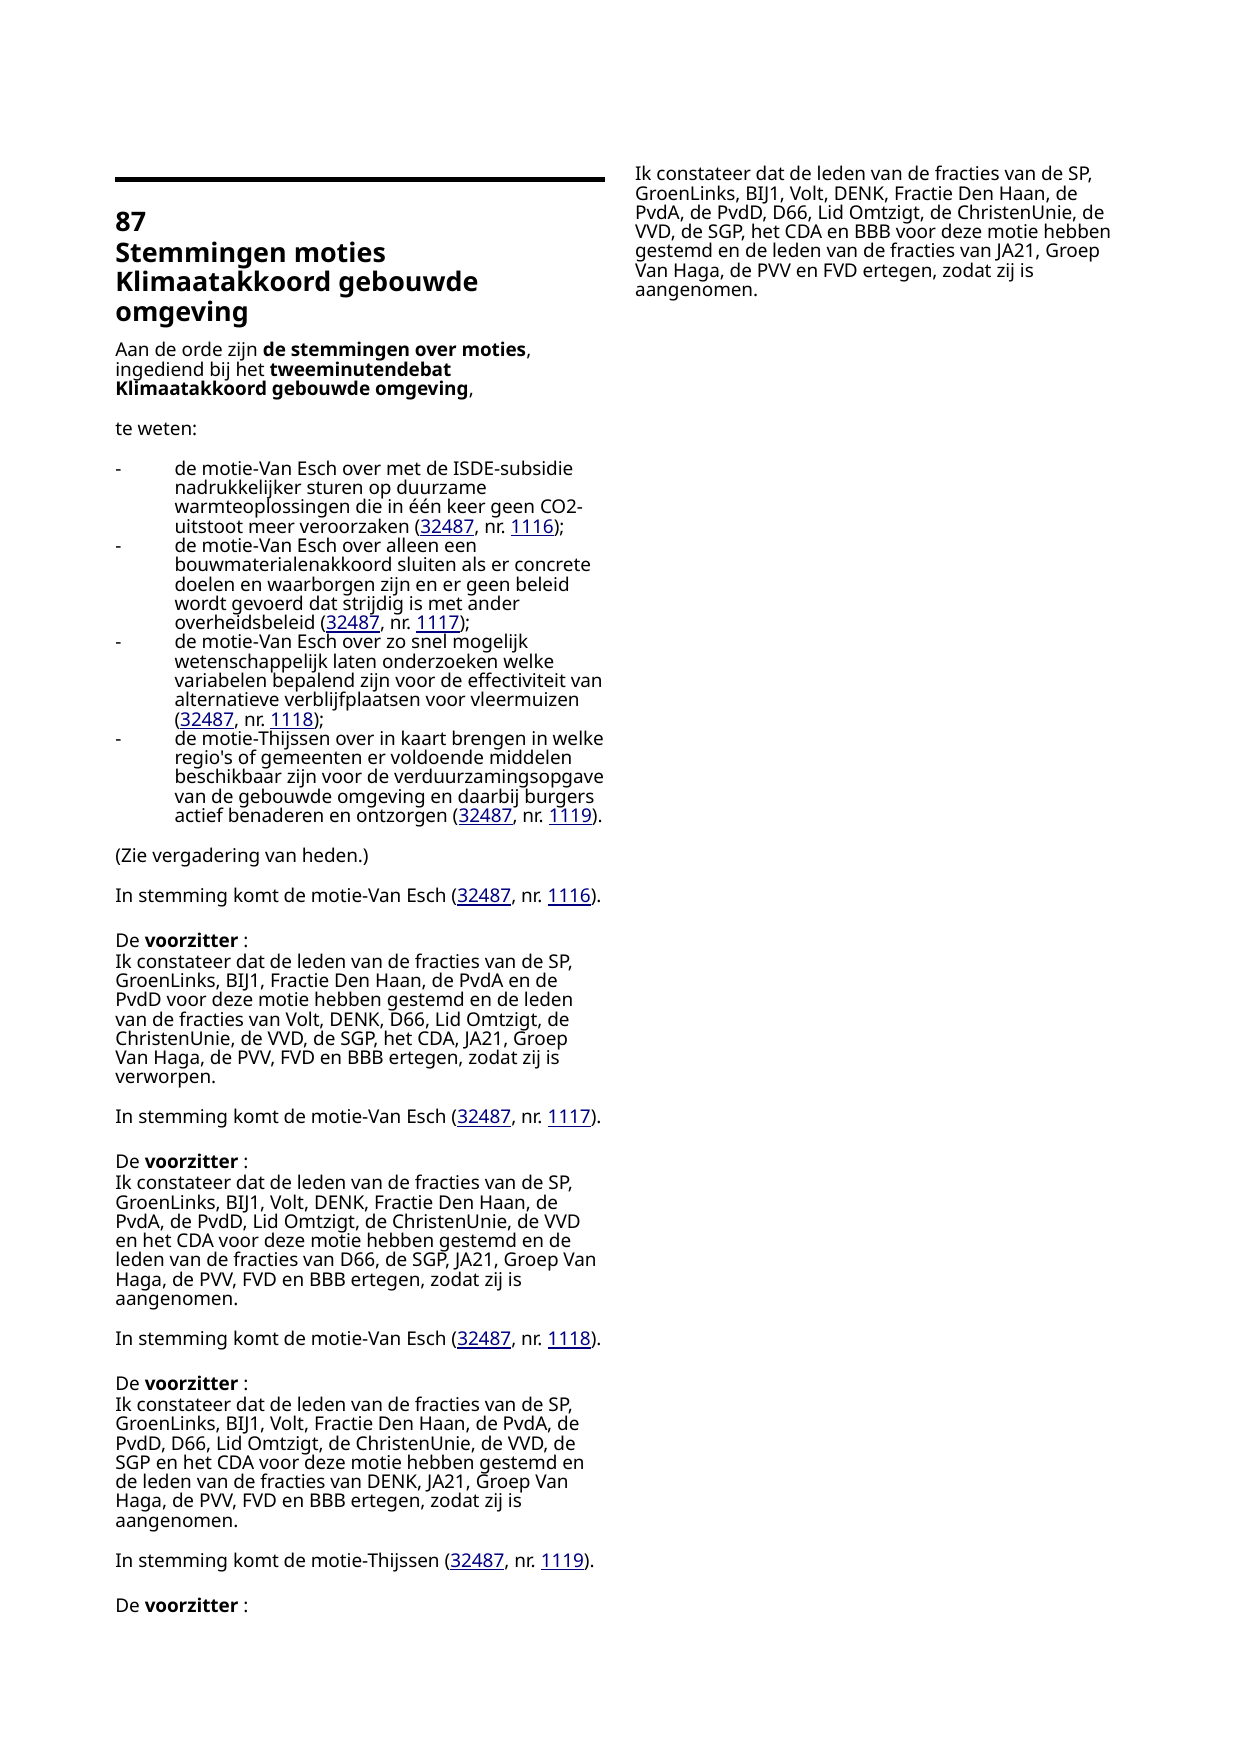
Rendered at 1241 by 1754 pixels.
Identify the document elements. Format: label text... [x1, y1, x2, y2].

text In stemming komt de motie-Van Esch (32487, nr. 1118). [115, 1330, 605, 1349]
list de motie-Thijssen over in kaart brengen in welke regio's of gemeenten er voldoende middelen beschikbaar zijn voor de verduurzamingsopgave van de gebouwde omgeving en daarbij burgers actief benaderen en ontzorgen (32487, nr. 1119). [115, 730, 605, 826]
text De voorzitter : [115, 1149, 605, 1174]
text Aan de orde zijn de stemmingen over moties, ingediend bij het tweeminutendebat Klimaatakkoord gebouwde omgeving, [115, 341, 605, 399]
text Ik constateer dat de leden van de fracties van de SP, GroenLinks, BIJ1, Fractie Den Haan, de PvdA en de PvdD voor deze motie hebben gestemd en de leden van de fracties van Volt, DENK, D66, Lid Omtzigt, de ChristenUnie, de VVD, de SGP, het CDA, JA21, Groep Van Haga, de PVV, FVD en BBB ertegen, zodat zij is verworpen. [115, 953, 605, 1088]
text (Zie vergadering van heden.) [115, 847, 605, 866]
text Ik constateer dat de leden van de fracties van de SP, GroenLinks, BIJ1, Volt, DENK, Fractie Den Haan, de PvdA, de PvdD, Lid Omtzigt, de ChristenUnie, de VVD en het CDA voor deze motie hebben gestemd en de leden van de fracties van D66, de SGP, JA21, Groep Van Haga, de PVV, FVD en BBB ertegen, zodat zij is aangenomen. [115, 1174, 605, 1309]
text te weten: [115, 420, 605, 439]
list de motie-Van Esch over alleen een bouwmaterialenakkoord sluiten als er concrete doelen en waarborgen zijn en er geen beleid wordt gevoerd dat strijdig is met ander overheidsbeleid (32487, nr. 1117); [115, 537, 605, 633]
text Ik constateer dat de leden van de fracties van de SP, GroenLinks, BIJ1, Volt, Fractie Den Haan, de PvdA, de PvdD, D66, Lid Omtzigt, de ChristenUnie, de VVD, de SGP en het CDA voor deze motie hebben gestemd en de leden van de fracties van DENK, JA21, Groep Van Haga, de PVV, FVD en BBB ertegen, zodat zij is aangenomen. [115, 1396, 605, 1531]
text De voorzitter : [115, 927, 605, 953]
text In stemming komt de motie-Van Esch (32487, nr. 1117). [115, 1108, 605, 1128]
text In stemming komt de motie-Thijssen (32487, nr. 1119). [115, 1552, 605, 1571]
text In stemming komt de motie-Van Esch (32487, nr. 1116). [115, 887, 605, 906]
text Ik constateer dat de leden van de fracties van de SP, GroenLinks, BIJ1, Volt, DENK, Fractie Den Haan, de PvdA, de PvdD, D66, Lid Omtzigt, de ChristenUnie, de VVD, de SGP, het CDA en BBB voor deze motie hebben gestemd en de leden van de fracties van JA21, Groep Van Haga, de PVV en FVD ertegen, zodat zij is aangenomen. [635, 165, 1125, 300]
text Stemmingen moties Klimaatakkoord gebouwde omgeving [115, 239, 605, 341]
list de motie-Van Esch over met de ISDE-subsidie nadrukkelijker sturen op duurzame warmteoplossingen die in één keer geen CO2-uitstoot meer veroorzaken (32487, nr. 1116); [115, 460, 605, 537]
text De voorzitter : [115, 1592, 605, 1617]
text 87 [115, 203, 605, 239]
text De voorzitter : [115, 1370, 605, 1396]
list de motie-Van Esch over zo snel mogelijk wetenschappelijk laten onderzoeken welke variabelen bepalend zijn voor de effectiviteit van alternatieve verblijfplaatsen voor vleermuizen (32487, nr. 1118); [115, 633, 605, 730]
